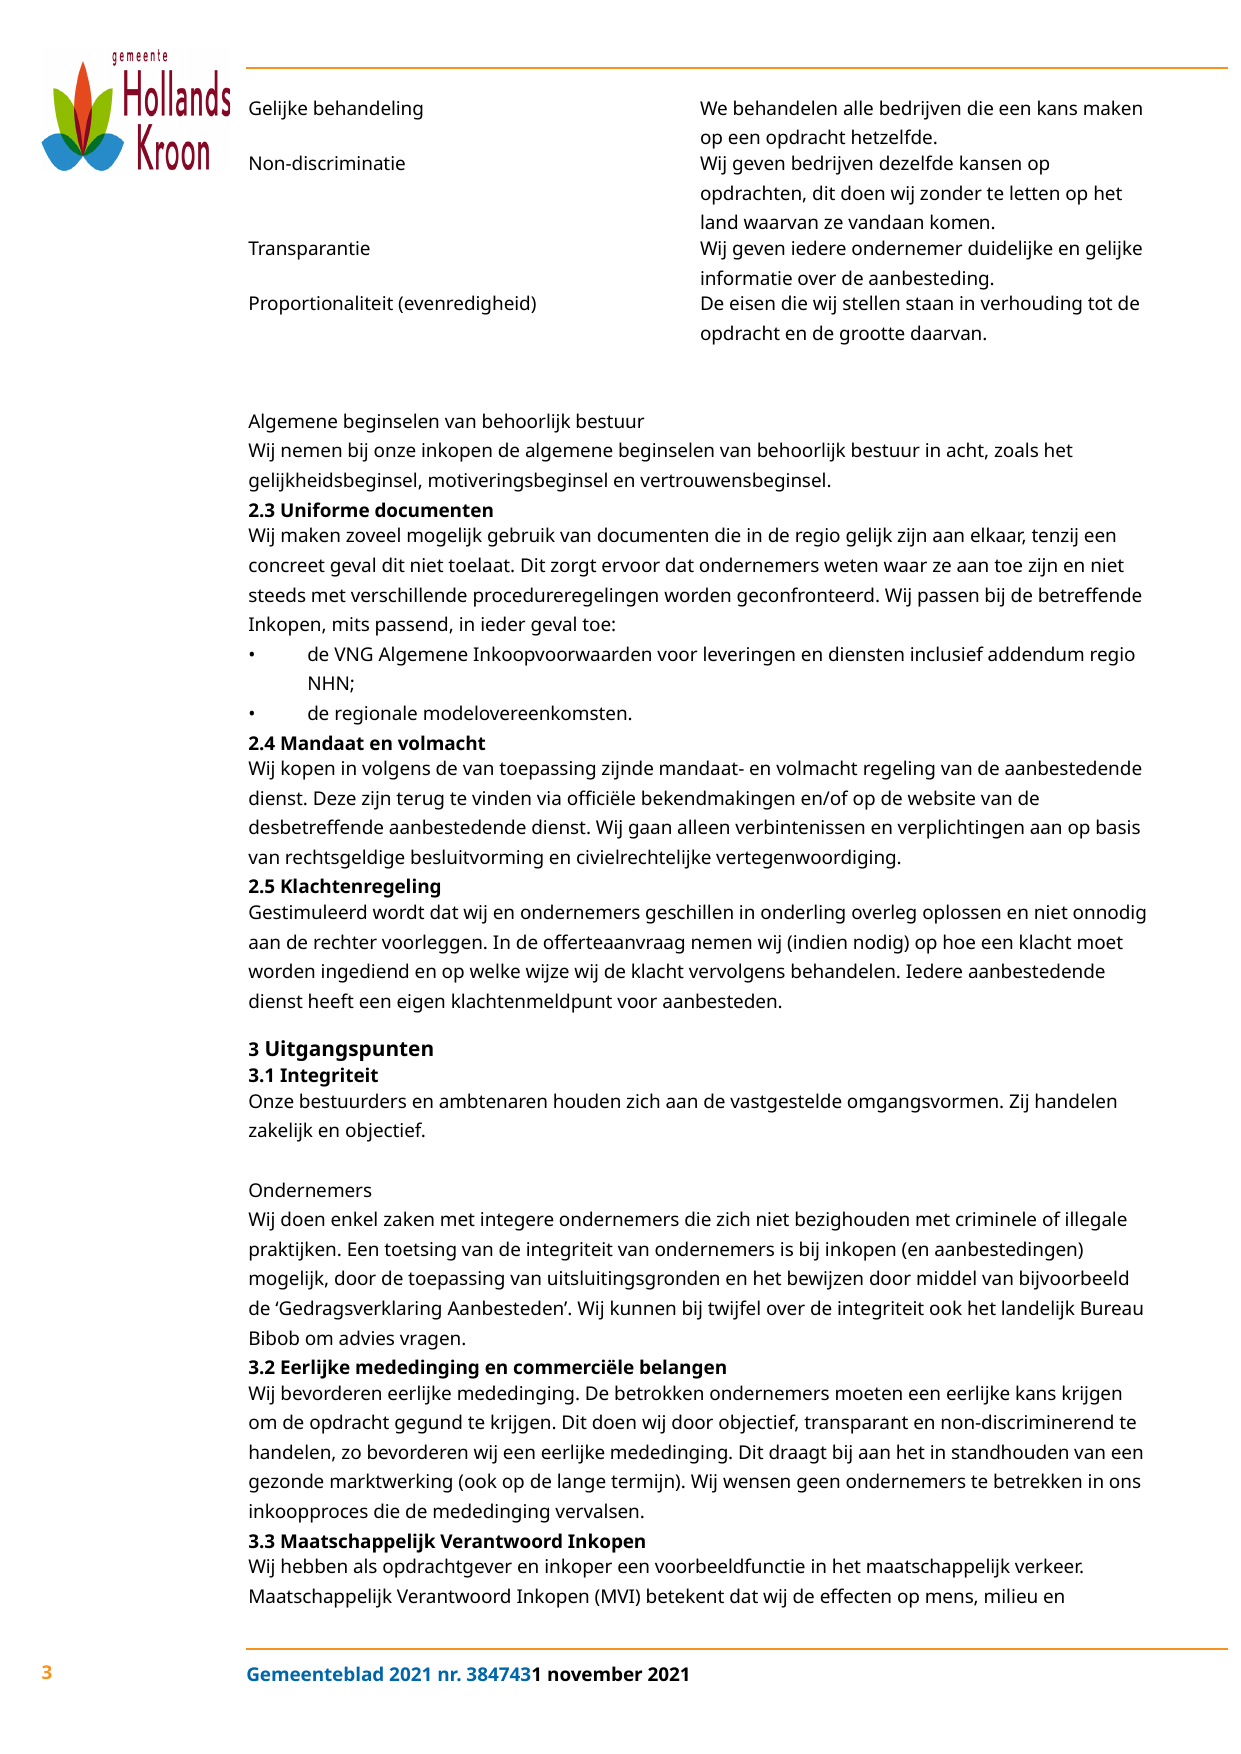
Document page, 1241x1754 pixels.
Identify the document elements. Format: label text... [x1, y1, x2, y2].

text Wij doen enkel zaken met integere ondernemers die zich niet bezighouden met criminele of illegale praktijken. Een toetsing van de integriteit van ondernemers is bij inkopen (en aanbestedingen) mogelijk, door de toepassing van uitsluitingsgronden en het bewijzen door middel van bijvoorbeeld de ‘Gedragsverklaring Aanbesteden’. Wij kunnen bij twijfel over de integriteit ook het landelijk Bureau Bibob om advies vragen. [248, 1206, 1152, 1350]
text Ondernemers [248, 1177, 1152, 1202]
table_header Gelijke behandeling [248, 95, 700, 150]
text Wij nemen bij onze inkopen de algemene beginselen van behoorlijk bestuur in acht, zoals het gelijkheidsbeginsel, motiveringsbeginsel en vertrouwensbeginsel. [248, 438, 1152, 493]
text 3 Uitgangspunten [248, 1034, 1152, 1062]
list de VNG Algemene Inkoopvoorwaarden voor leveringen en diensten inclusief addendum regio NHN; [248, 641, 1152, 696]
text Algemene beginselen van behoorlijk bestuur [248, 408, 1152, 434]
table_header We behandelen alle bedrijven die een kans maken op een opdracht hetzelfde. [700, 95, 1152, 150]
text 3.1 Integriteit [248, 1062, 1152, 1088]
table_cell Transparantie [248, 235, 700, 290]
table_cell Wij geven bedrijven dezelfde kansen op opdrachten, dit doen wij zonder te letten op het land waarvan ze vandaan komen. [700, 150, 1152, 235]
picture [41, 47, 231, 172]
text Wij hebben als opdrachtgever en inkoper een voorbeeldfunctie in het maatschappelijk verkeer. Maatschappelijk Verantwoord Inkopen (MVI) betekent dat wij de effecten op mens, milieu en [248, 1554, 1152, 1609]
text Onze bestuurders en ambtenaren houden zich aan de vastgestelde omgangsvormen. Zij handelen zakelijk en objectief. [248, 1088, 1152, 1143]
list de regionale modelovereenkomsten. [248, 700, 1152, 726]
text 2.3 Uniforme documenten [248, 497, 1152, 523]
text Gestimuleerd wordt dat wij en ondernemers geschillen in onderling overleg oplossen en niet onnodig aan de rechter voorleggen. In de offerteaanvraag nemen wij (indien nodig) op hoe een klacht moet worden ingediend en op welke wijze wij de klacht vervolgens behandelen. Iedere aanbestedende dienst heeft een eigen klachtenmeldpunt voor aanbesteden. [248, 899, 1152, 1014]
table_cell Wij geven iedere ondernemer duidelijke en gelijke informatie over de aanbesteding. [700, 235, 1152, 290]
table_cell De eisen die wij stellen staan in verhouding tot de opdracht en de grootte daarvan. [700, 290, 1152, 346]
table_cell Non-discriminatie [248, 150, 700, 235]
text Wij maken zoveel mogelijk gebruik van documenten die in de regio gelijk zijn aan elkaar, tenzij een concreet geval dit niet toelaat. Dit zorgt ervoor dat ondernemers weten waar ze aan toe zijn en niet steeds met verschillende procedureregelingen worden geconfronteerd. Wij passen bij de betreffende Inkopen, mits passend, in ieder geval toe: [248, 523, 1152, 637]
text Wij kopen in volgens de van toepassing zijnde mandaat- en volmacht regeling van de aanbestedende dienst. Deze zijn terug te vinden via officiële bekendmakingen en/of op de website van de desbetreffende aanbestedende dienst. Wij gaan alleen verbintenissen en verplichtingen aan op basis van rechtsgeldige besluitvorming en civielrechtelijke vertegenwoordiging. [248, 755, 1152, 870]
text 3.3 Maatschappelijk Verantwoord Inkopen [248, 1528, 1152, 1554]
text 2.5 Klachtenregeling [248, 874, 1152, 899]
table_cell Proportionaliteit (evenredigheid) [248, 290, 700, 346]
text Wij bevorderen eerlijke mededinging. De betrokken ondernemers moeten een eerlijke kans krijgen om de opdracht gegund te krijgen. Dit doen wij door objectief, transparant en non-discriminerend te handelen, zo bevorderen wij een eerlijke mededinging. Dit draagt bij aan het in standhouden van een gezonde marktwerking (ook op de lange termijn). Wij wensen geen ondernemers te betrekken in ons inkoopproces die de mededinging vervalsen. [248, 1380, 1152, 1524]
text 3.2 Eerlijke mededinging en commerciële belangen [248, 1354, 1152, 1380]
text 2.4 Mandaat en volmacht [248, 730, 1152, 755]
